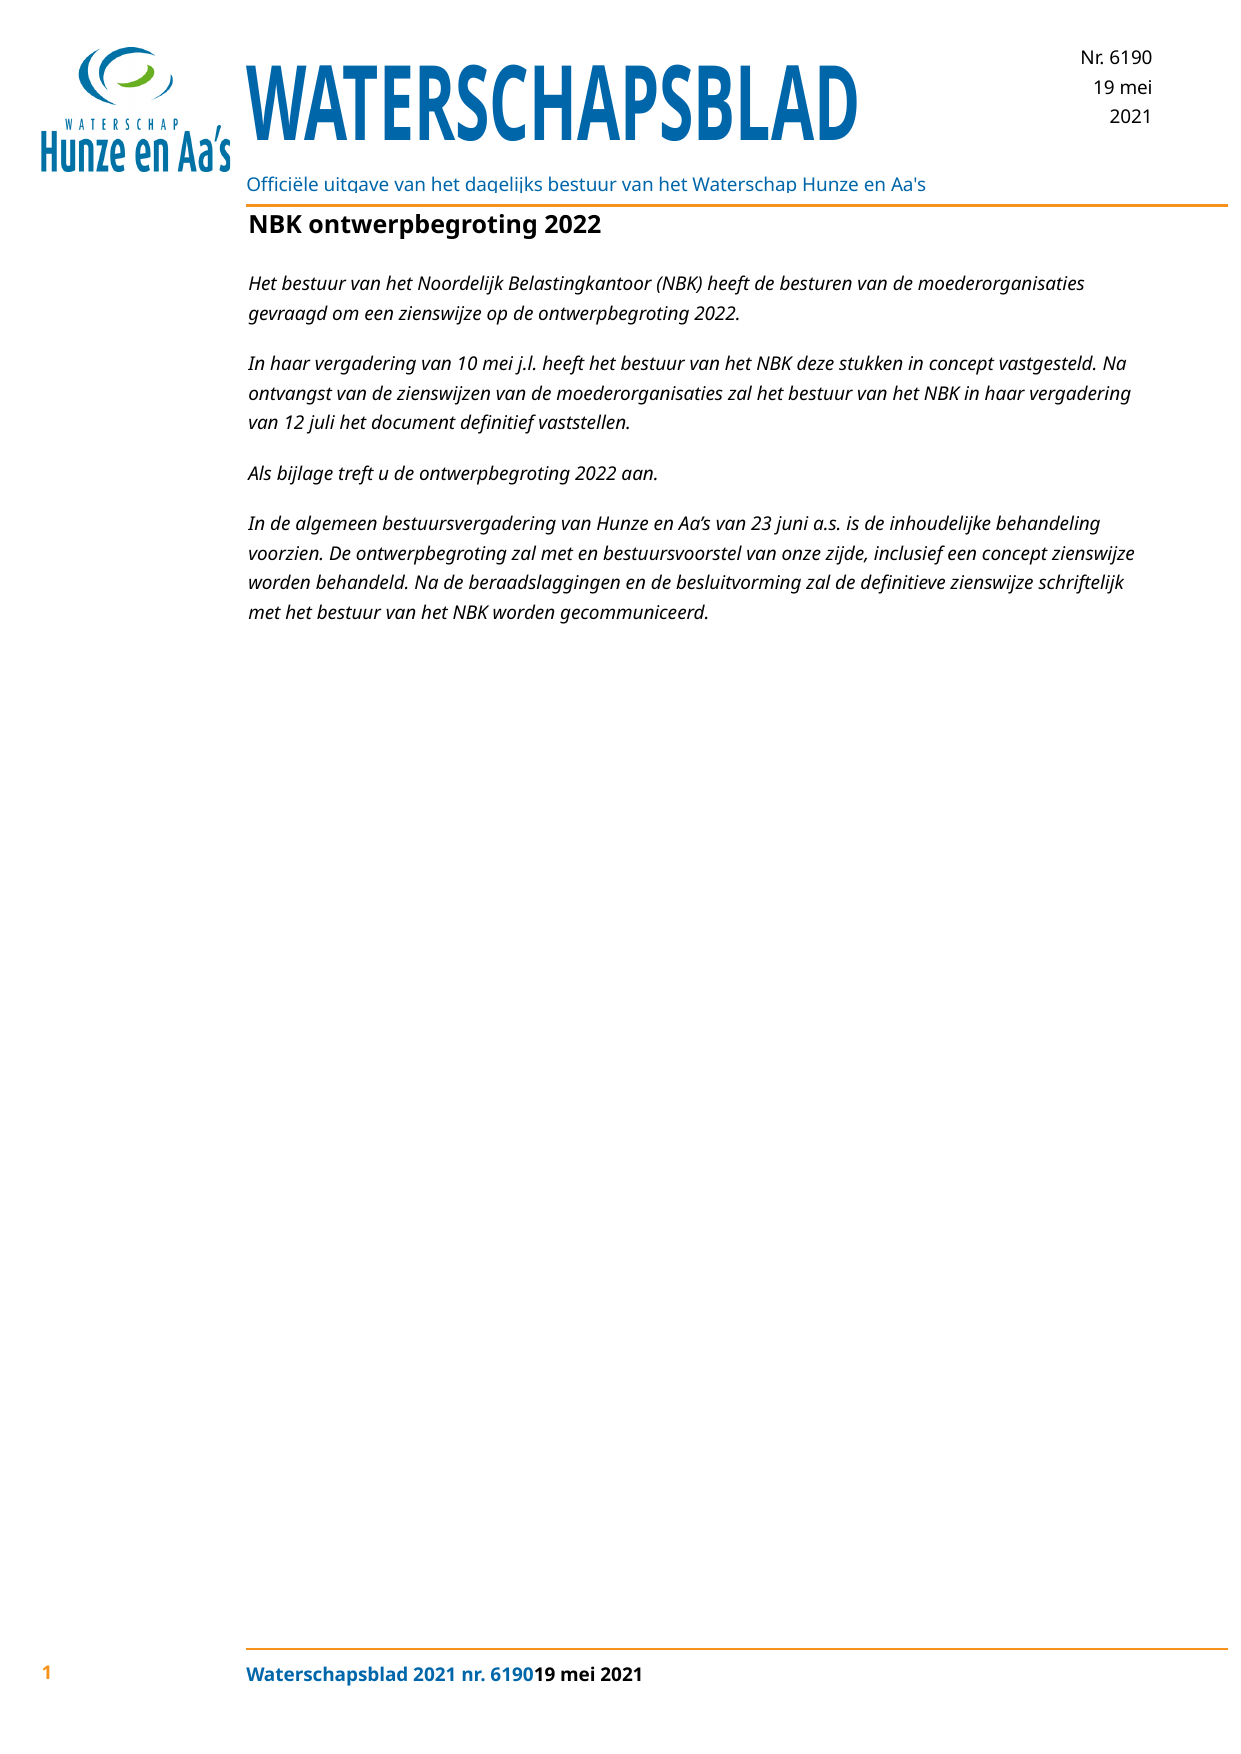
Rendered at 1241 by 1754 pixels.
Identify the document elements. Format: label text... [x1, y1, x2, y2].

text In haar vergadering van 10 mei j.l. heeft het bestuur van het NBK deze stukken in concept vastgesteld. Na ontvangst van de zienswijzen van de moederorganisaties zal het bestuur van het NBK in haar vergadering van 12 juli het document definitief vaststellen. [248, 350, 1152, 435]
picture [183, 163, 191, 172]
text Als bijlage treft u de ontwerpbegroting 2022 aan. [248, 460, 1152, 486]
picture [226, 145, 231, 156]
picture [41, 47, 231, 172]
text NBK ontwerpbegroting 2022 [248, 207, 1152, 241]
text In de algemeen bestuursvergadering van Hunze en Aa’s van 23 juni a.s. is de inhoudelijke behandeling voorzien. De ontwerpbegroting zal met en bestuursvoorstel van onze zijde, inclusief een concept zienswijze worden behandeld. Na de beraadslaggingen en de besluitvorming zal de definitieve zienswijze schriftelijk met het bestuur van het NBK worden gecommuniceerd. [248, 510, 1152, 625]
picture [47, 154, 51, 172]
text Het bestuur van het Noordelijk Belastingkantoor (NBK) heeft de besturen van de moederorganisaties gevraagd om een zienswijze op de ontwerpbegroting 2022. [248, 270, 1152, 326]
